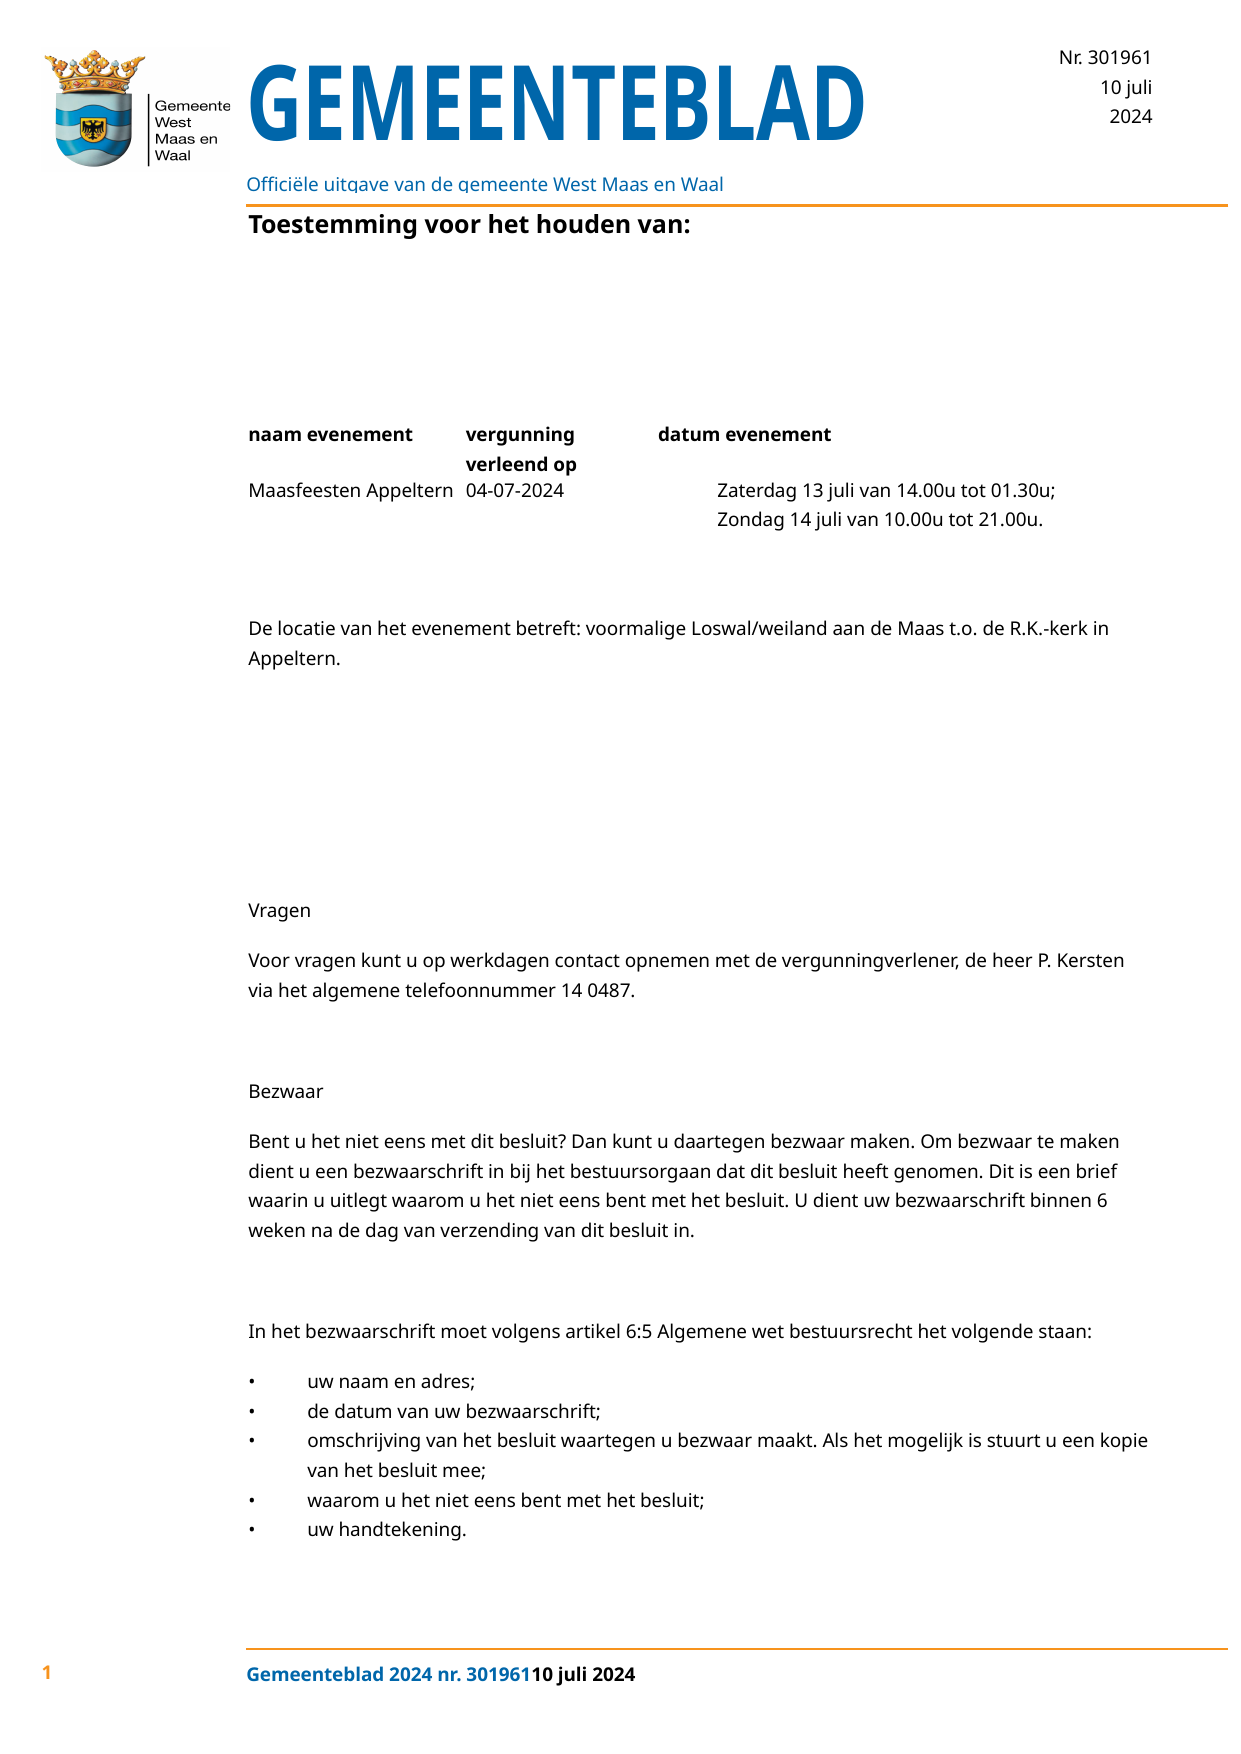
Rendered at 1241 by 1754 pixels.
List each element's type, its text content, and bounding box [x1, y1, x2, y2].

table_cell Maasfeesten Appeltern [248, 477, 466, 562]
table_header naam evenement [248, 422, 466, 477]
table_cell Zaterdag 13 juli van 14.00u tot 01.30u; Zondag 14 juli van 10.00u tot 21.00u. [658, 477, 1152, 562]
list de datum van uw bezwaarschrift; [248, 1398, 1152, 1424]
list omschrijving van het besluit waartegen u bezwaar maakt. Als het mogelijk is stuurt u een kopie van het besluit mee; [248, 1428, 1152, 1483]
table_cell 04-07-2024 [466, 477, 658, 562]
list uw handtekening. [248, 1516, 1152, 1542]
text Toestemming voor het houden van: [248, 207, 1152, 241]
text Vragen [248, 897, 1152, 923]
picture [41, 47, 231, 172]
text De locatie van het evenement betreft: voormalige Loswal/weiland aan de Maas t.o. de R.K.-kerk in Appeltern. [248, 616, 1152, 671]
list waarom u het niet eens bent met het besluit; [248, 1487, 1152, 1512]
table_header vergunning verleend op [466, 422, 658, 477]
text Bent u het niet eens met dit besluit? Dan kunt u daartegen bezwaar maken. Om bezwaar te maken dient u een bezwaarschrift in bij het bestuursorgaan dat dit besluit heeft genomen. Dit is een brief waarin u uitlegt waarom u het niet eens bent met het besluit. U dient uw bezwaarschrift binnen 6 weken na de dag van verzending van dit besluit in. [248, 1128, 1152, 1243]
table_header datum evenement [658, 422, 1152, 477]
text Bezwaar [248, 1078, 1152, 1104]
list uw naam en adres; [248, 1368, 1152, 1394]
text Voor vragen kunt u op werkdagen contact opnemen met de vergunningverlener, de heer P. Kersten via het algemene telefoonnummer 14 0487. [248, 948, 1152, 1003]
text In het bezwaarschrift moet volgens artikel 6:5 Algemene wet bestuursrecht het volgende staan: [248, 1318, 1152, 1344]
